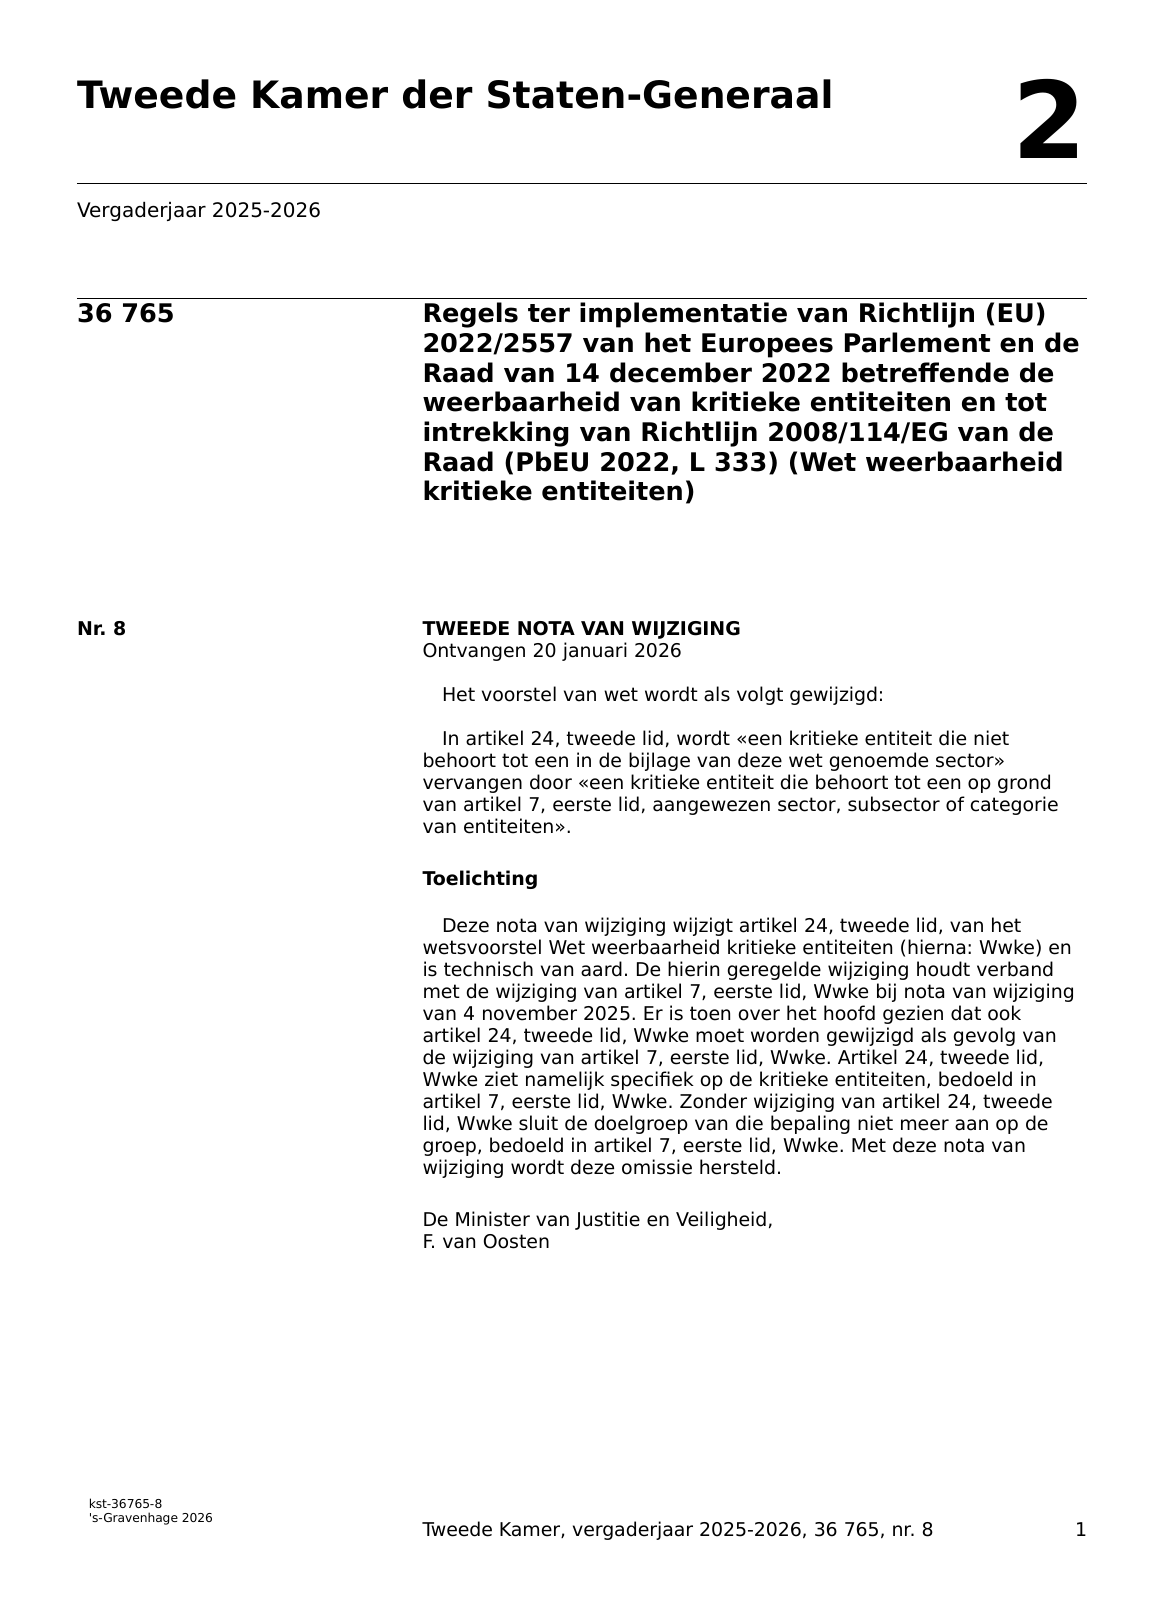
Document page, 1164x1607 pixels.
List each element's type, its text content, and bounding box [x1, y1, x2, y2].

text kst-36765-8 [88, 1497, 323, 1511]
text 's-Gravenhage 2026 [88, 1511, 323, 1525]
table_header 2 [886, 59, 1087, 183]
table_header Tweede Kamer der Staten-Generaal [77, 59, 886, 183]
text De Minister van Justitie en Veiligheid, F. van Oosten [422, 1209, 1087, 1253]
text Deze nota van wijziging wijzigt artikel 24, tweede lid, van het wetsvoorstel Wet weerbaarheid kritieke entiteiten (hierna: Wwke) en is technisch van aard. De hierin geregelde wijziging houdt verband met de wijziging van artikel 7, eerste lid, Wwke bij nota van wijziging van 4 november 2025. Er is toen over het hoofd gezien dat ook artikel 24, tweede lid, Wwke moet worden gewijzigd als gevolg van de wijziging van artikel 7, eerste lid, Wwke. Artikel 24, tweede lid, Wwke ziet namelijk specifiek op de kritieke entiteiten, bedoeld in artikel 7, eerste lid, Wwke. Zonder wijziging van artikel 24, tweede lid, Wwke sluit de doelgroep van die bepaling niet meer aan op de groep, bedoeld in artikel 7, eerste lid, Wwke. Met deze nota van wijziging wordt deze omissie hersteld. [422, 915, 1087, 1179]
table_cell Vergaderjaar 2025-2026 [77, 184, 1087, 298]
text In artikel 24, tweede lid, wordt «een kritieke entiteit die niet behoort tot een in de bijlage van deze wet genoemde sector» vervangen door «een kritieke entiteit die behoort tot een op grond van artikel 7, eerste lid, aangewezen sector, subsector of categorie van entiteiten». [422, 728, 1087, 838]
subtitle Nr. 8 TWEEDE NOTA VAN WIJZIGING [77, 618, 1087, 640]
subtitle 36 765 Regels ter implementatie van Richtlijn (EU) 2022/2557 van het Europees Parlement en de Raad van 14 december 2022 betreffende de weerbaarheid van kritieke entiteiten en tot intrekking van Richtlijn 2008/114/EG van de Raad (PbEU 2022, L 333) (Wet weerbaarheid kritieke entiteiten) [77, 299, 1087, 507]
text Ontvangen 20 januari 2026 [422, 640, 1087, 662]
subtitle Toelichting [422, 868, 1087, 890]
text Het voorstel van wet wordt als volgt gewijzigd: [422, 684, 1087, 706]
